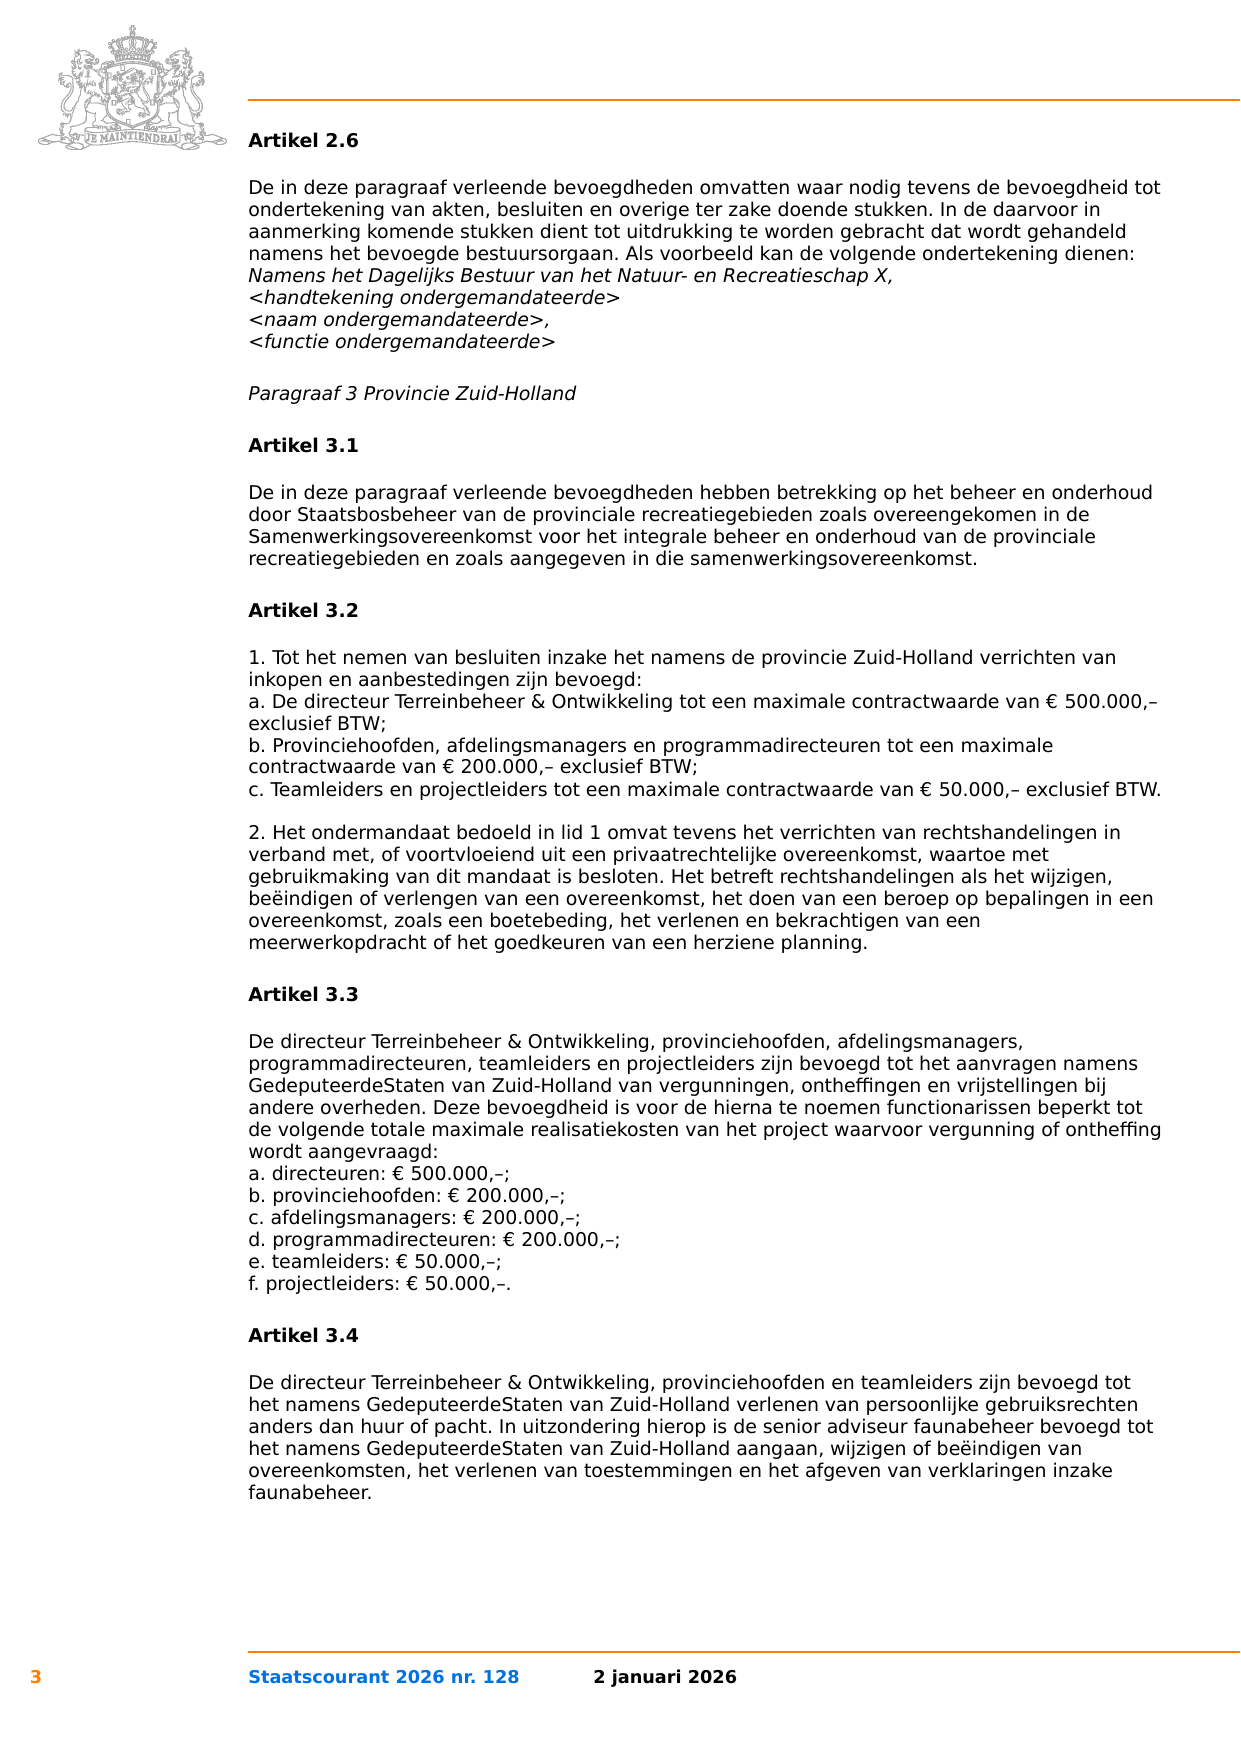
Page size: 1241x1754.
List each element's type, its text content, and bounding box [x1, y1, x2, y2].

subtitle Artikel 3.1 [248, 435, 1163, 457]
subtitle Artikel 3.4 [248, 1325, 1163, 1347]
text De in deze paragraaf verleende bevoegdheden omvatten waar nodig tevens de bevoegdheid tot ondertekening van akten, besluiten en overige ter zake doende stukken. In de daarvoor in aanmerking komende stukken dient tot uitdrukking te worden gebracht dat wordt gehandeld namens het bevoegde bestuursorgaan. Als voorbeeld kan de volgende ondertekening dienen: [248, 177, 1163, 265]
text 2. Het ondermandaat bedoeld in lid 1 omvat tevens het verrichten van rechtshandelingen in verband met, of voortvloeiend uit een privaatrechtelijke overeenkomst, waartoe met gebruikmaking van dit mandaat is besloten. Het betreft rechtshandelingen als het wijzigen, beëindigen of verlengen van een overeenkomst, het doen van een beroep op bepalingen in een overeenkomst, zoals een boetebeding, het verlenen en bekrachtigen van een meerwerkopdracht of het goedkeuren van een herziene planning. [248, 822, 1163, 954]
text c. afdelingsmanagers: € 200.000,–; [248, 1207, 1163, 1229]
subtitle Artikel 2.6 [248, 130, 1163, 152]
subtitle Artikel 3.3 [248, 984, 1163, 1006]
text c. Teamleiders en projectleiders tot een maximale contractwaarde van € 50.000,– exclusief BTW. [248, 778, 1163, 800]
picture [38, 25, 227, 150]
text d. programmadirecteuren: € 200.000,–; [248, 1229, 1163, 1251]
text e. teamleiders: € 50.000,–; [248, 1251, 1163, 1273]
text Namens het Dagelijks Bestuur van het Natuur- en Recreatieschap X, [248, 265, 1163, 287]
text <functie ondergemandateerde> [248, 331, 1163, 353]
text a. directeuren: € 500.000,–; [248, 1163, 1163, 1185]
text De in deze paragraaf verleende bevoegdheden hebben betrekking op het beheer en onderhoud door Staatsbosbeheer van de provinciale recreatiegebieden zoals overeengekomen in de Samenwerkingsovereenkomst voor het integrale beheer en onderhoud van de provinciale recreatiegebieden en zoals aangegeven in die samenwerkingsovereenkomst. [248, 482, 1163, 569]
subtitle Artikel 3.2 [248, 599, 1163, 622]
text De directeur Terreinbeheer & Ontwikkeling, provinciehoofden en teamleiders zijn bevoegd tot het namens GedeputeerdeStaten van Zuid-Holland verlenen van persoonlijke gebruiksrechten anders dan huur of pacht. In uitzondering hierop is de senior adviseur faunabeheer bevoegd tot het namens GedeputeerdeStaten van Zuid-Holland aangaan, wijzigen of beëindigen van overeenkomsten, het verlenen van toestemmingen en het afgeven van verklaringen inzake faunabeheer. [248, 1372, 1163, 1504]
text b. Provinciehoofden, afdelingsmanagers en programmadirecteuren tot een maximale contractwaarde van € 200.000,– exclusief BTW; [248, 734, 1163, 778]
text f. projectleiders: € 50.000,–. [248, 1273, 1163, 1295]
text a. De directeur Terreinbeheer & Ontwikkeling tot een maximale contractwaarde van € 500.000,– exclusief BTW; [248, 691, 1163, 734]
text 1. Tot het nemen van besluiten inzake het namens de provincie Zuid-Holland verrichten van inkopen en aanbestedingen zijn bevoegd: [248, 647, 1163, 691]
text b. provinciehoofden: € 200.000,–; [248, 1185, 1163, 1207]
text De directeur Terreinbeheer & Ontwikkeling, provinciehoofden, afdelingsmanagers, programmadirecteuren, teamleiders en projectleiders zijn bevoegd tot het aanvragen namens GedeputeerdeStaten van Zuid-Holland van vergunningen, ontheffingen en vrijstellingen bij andere overheden. Deze bevoegdheid is voor de hierna te noemen functionarissen beperkt tot de volgende totale maximale realisatiekosten van het project waarvoor vergunning of ontheffing wordt aangevraagd: [248, 1031, 1163, 1163]
text <handtekening ondergemandateerde> [248, 287, 1163, 309]
subtitle Paragraaf 3 Provincie Zuid-Holland [248, 383, 1163, 405]
text <naam ondergemandateerde>, [248, 309, 1163, 331]
